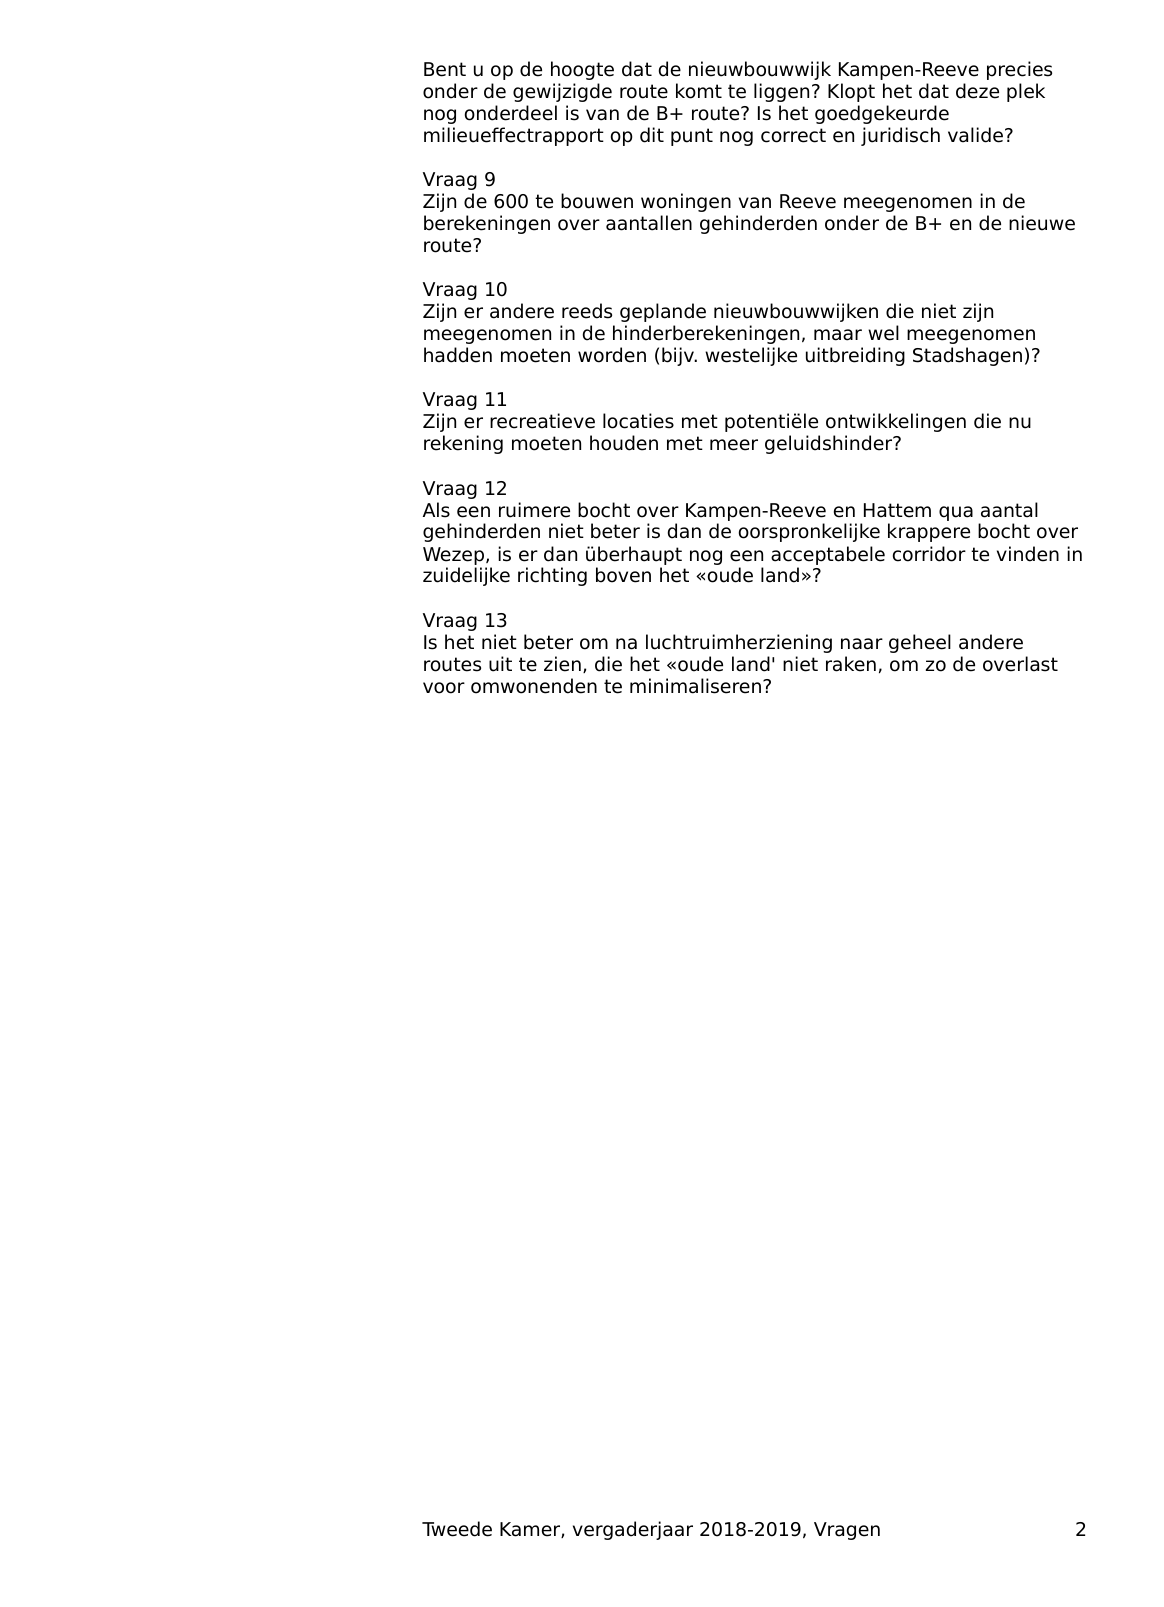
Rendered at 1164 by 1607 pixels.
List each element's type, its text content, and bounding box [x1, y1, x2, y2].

text Zijn er andere reeds geplande nieuwbouwwijken die niet zijn meegenomen in de hinderberekeningen, maar wel meegenomen hadden moeten worden (bijv. westelijke uitbreiding Stadshagen)? [422, 301, 1087, 367]
text Vraag 12 [422, 477, 1087, 499]
text Zijn de 600 te bouwen woningen van Reeve meegenomen in de berekeningen over aantallen gehinderden onder de B+ en de nieuwe route? [422, 191, 1087, 257]
text Vraag 11 [422, 389, 1087, 411]
text Zijn er recreatieve locaties met potentiële ontwikkelingen die nu rekening moeten houden met meer geluidshinder? [422, 411, 1087, 455]
text Vraag 9 [422, 169, 1087, 191]
text Vraag 13 [422, 609, 1087, 632]
text Vraag 10 [422, 279, 1087, 301]
text Is het niet beter om na luchtruimherziening naar geheel andere routes uit te zien, die het «oude land' niet raken, om zo de overlast voor omwonenden te minimaliseren? [422, 632, 1087, 697]
text Als een ruimere bocht over Kampen-Reeve en Hattem qua aantal gehinderden niet beter is dan de oorspronkelijke krappere bocht over Wezep, is er dan überhaupt nog een acceptabele corridor te vinden in zuidelijke richting boven het «oude land»? [422, 499, 1087, 587]
text Bent u op de hoogte dat de nieuwbouwwijk Kampen-Reeve precies onder de gewijzigde route komt te liggen? Klopt het dat deze plek nog onderdeel is van de B+ route? Is het goedgekeurde milieueffectrapport op dit punt nog correct en juridisch valide? [422, 59, 1087, 147]
